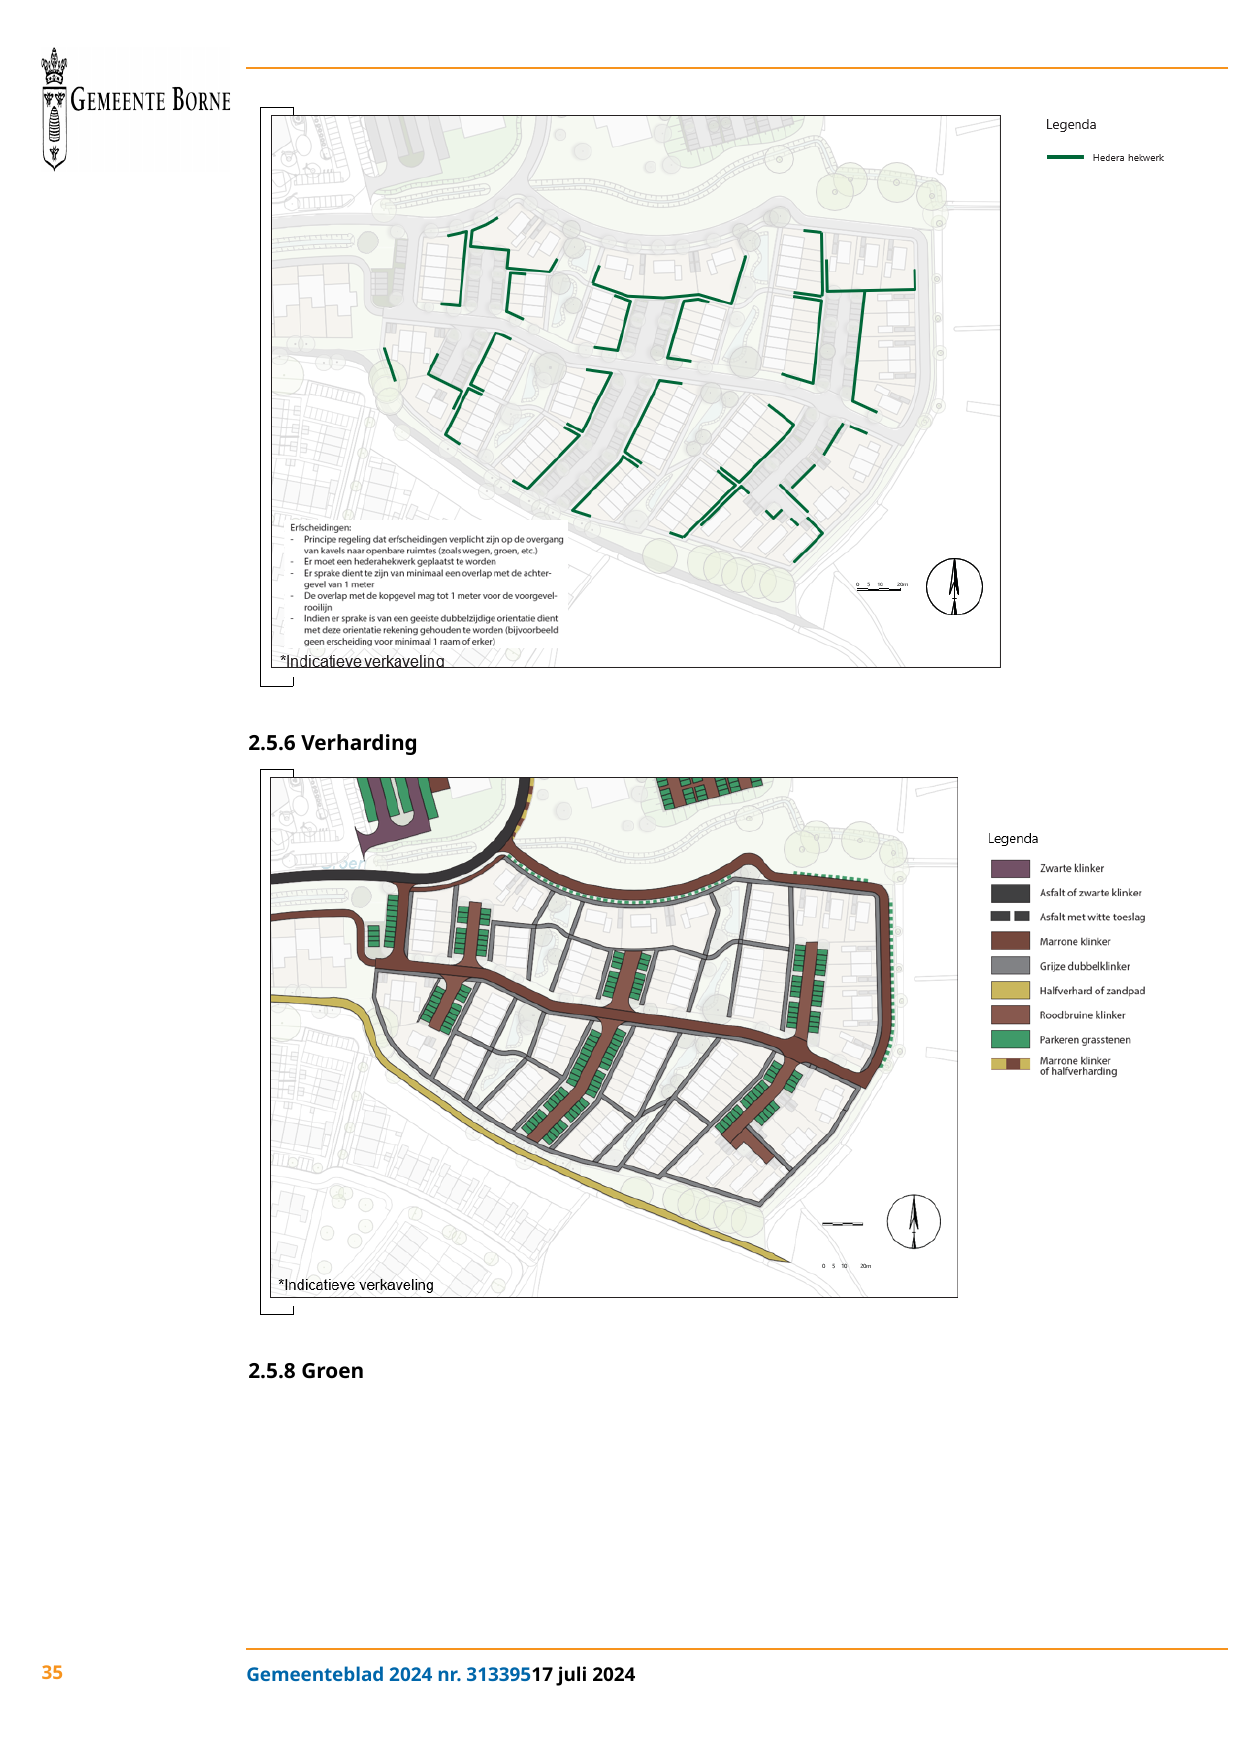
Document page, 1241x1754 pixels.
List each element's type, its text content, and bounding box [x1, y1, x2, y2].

picture [41, 47, 231, 172]
picture [268, 777, 1173, 1306]
text 2.5.6 Verharding [248, 728, 1152, 757]
text 2.5.8 Groen [248, 1357, 1152, 1385]
picture [268, 115, 1173, 677]
